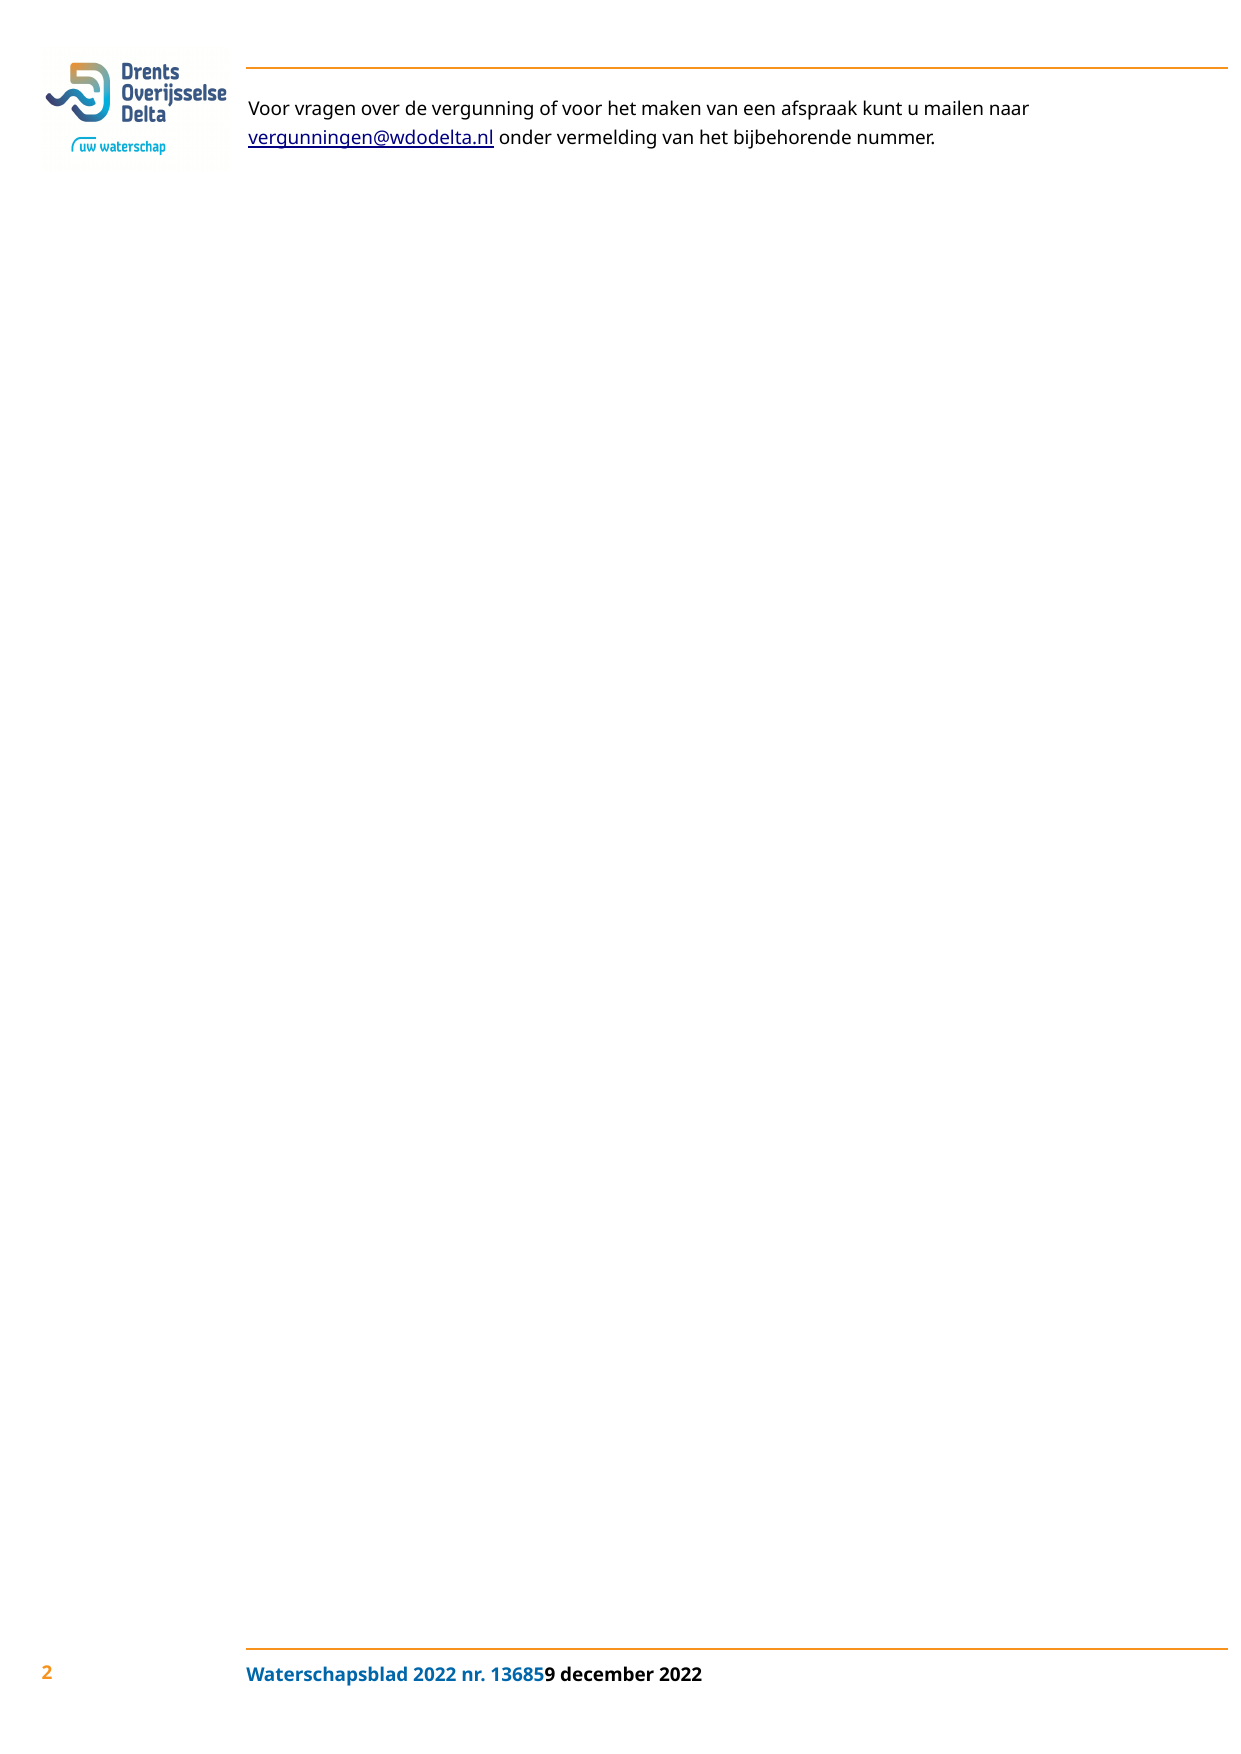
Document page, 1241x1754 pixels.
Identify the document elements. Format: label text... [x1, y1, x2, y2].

text Voor vragen over de vergunning of voor het maken van een afspraak kunt u mailen naar vergunningen@wdodelta.nl onder vermelding van het bijbehorende nummer. [248, 95, 1152, 150]
picture [41, 47, 231, 172]
